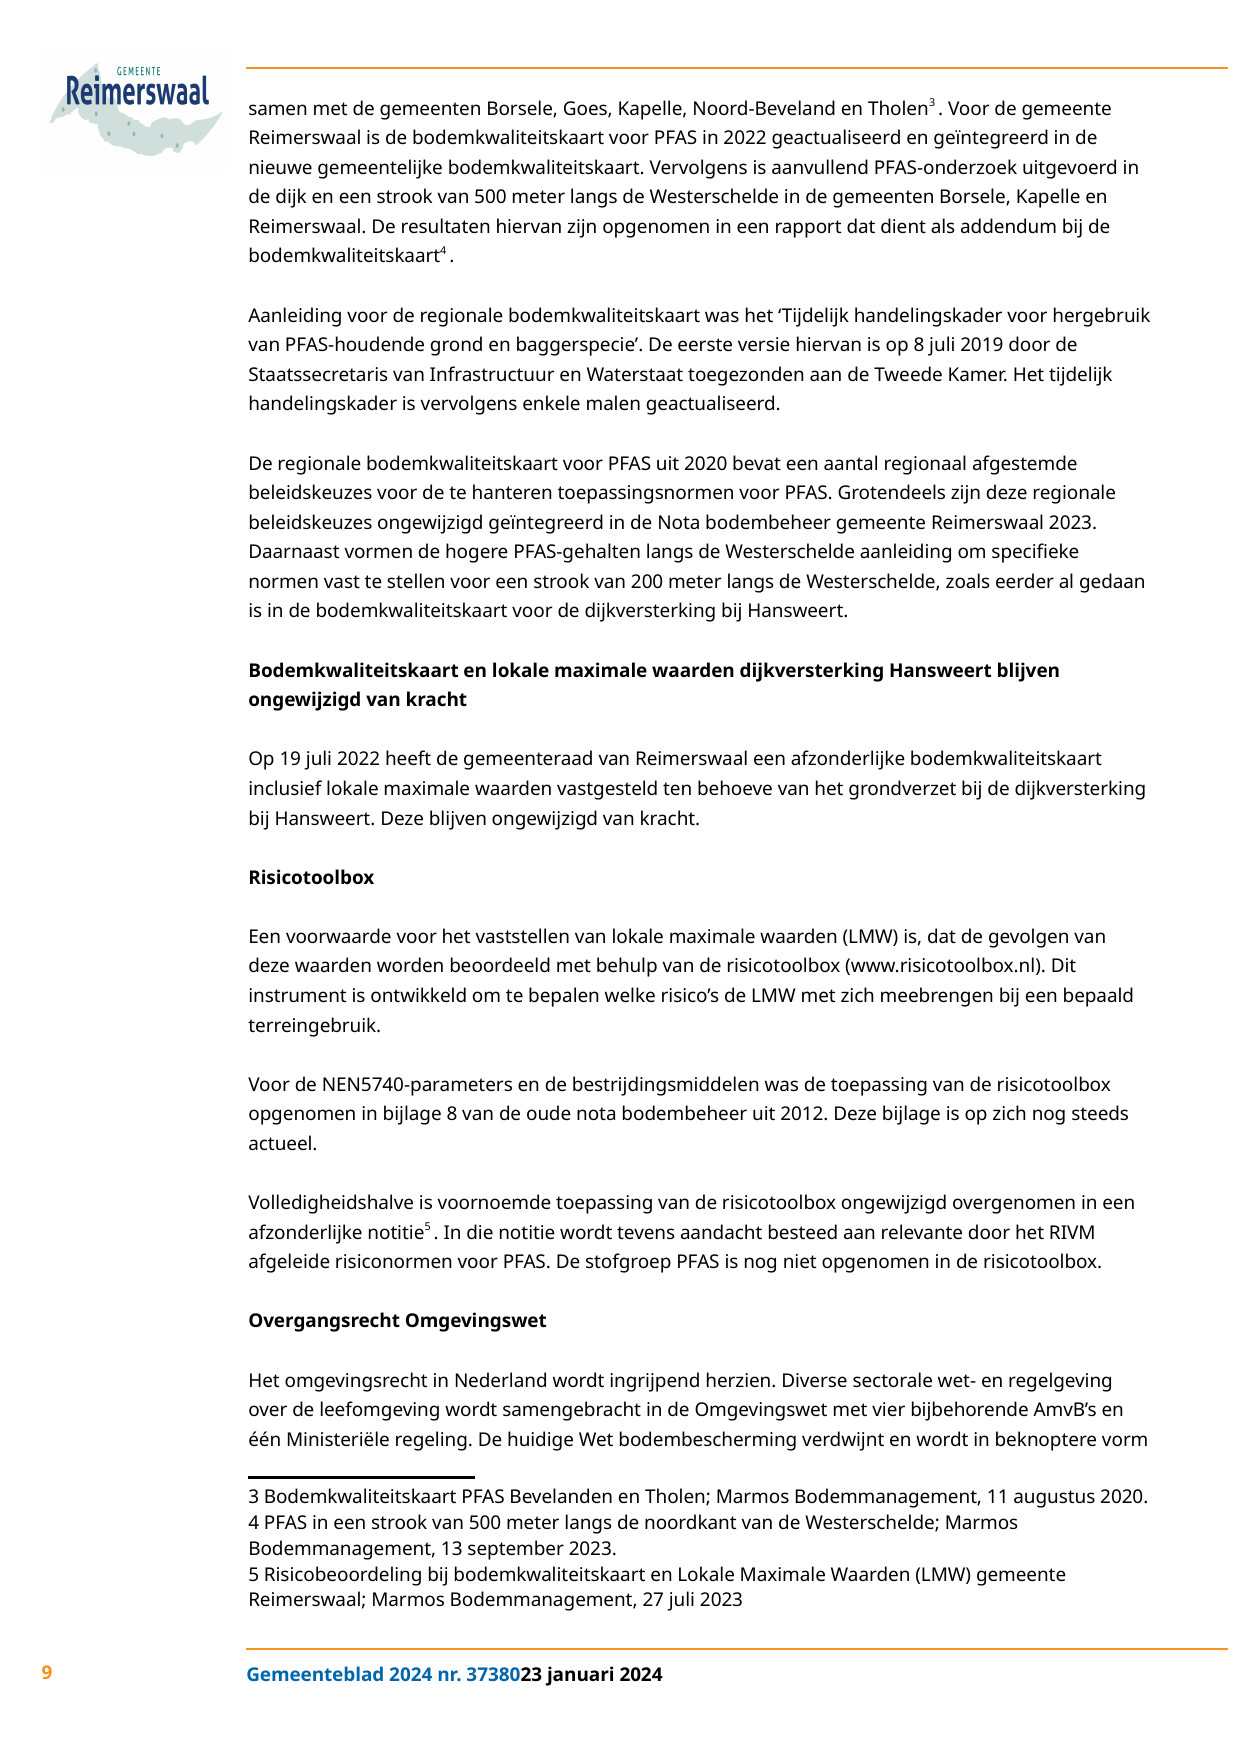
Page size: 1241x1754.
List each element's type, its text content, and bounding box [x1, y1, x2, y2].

text Bodemkwaliteitskaart en lokale maximale waarden dijkversterking Hansweert blijven ongewijzigd van kracht [248, 657, 1152, 712]
text Een voorwaarde voor het vaststellen van lokale maximale waarden (LMW) is, dat de gevolgen van deze waarden worden beoordeeld met behulp van de risicotoolbox (www.risicotoolbox.nl). Dit instrument is ontwikkeld om te bepalen welke risico’s de LMW met zich meebrengen bij een bepaald terreingebruik. [248, 923, 1152, 1038]
text De regionale bodemkwaliteitskaart voor PFAS uit 2020 bevat een aantal regionaal afgestemde beleidskeuzes voor de te hanteren toepassingsnormen voor PFAS. Grotendeels zijn deze regionale beleidskeuzes ongewijzigd geïntegreerd in de Nota bodembeheer gemeente Reimerswaal 2023. [248, 450, 1152, 535]
text Risicotoolbox [248, 864, 1152, 890]
text Risicobeoordeling bij bodemkwaliteitskaart en Lokale Maximale Waarden (LMW) gemeente Reimerswaal; Marmos Bodemmanagement, 27 juli 2023 [248, 1561, 1152, 1612]
text Aanleiding voor de regionale bodemkwaliteitskaart was het ‘Tijdelijk handelingskader voor hergebruik van PFAS-houdende grond en baggerspecie’. De eerste versie hiervan is op 8 juli 2019 door de Staatssecretaris van Infrastructuur en Waterstaat toegezonden aan de Tweede Kamer. Het tijdelijk handelingskader is vervolgens enkele malen geactualiseerd. [248, 302, 1152, 416]
text Op 19 juli 2022 heeft de gemeenteraad van Reimerswaal een afzonderlijke bodemkwaliteitskaart inclusief lokale maximale waarden vastgesteld ten behoeve van het grondverzet bij de dijkversterking bij Hansweert. Deze blijven ongewijzigd van kracht. [248, 746, 1152, 831]
text Volledigheidshalve is voornoemde toepassing van de risicotoolbox ongewijzigd overgenomen in een afzonderlijke notitie. In die notitie wordt tevens aandacht besteed aan relevante door het RIVM afgeleide risiconormen voor PFAS. De stofgroep PFAS is nog niet opgenomen in de risicotoolbox. [248, 1189, 1152, 1274]
picture [41, 47, 231, 172]
text Het omgevingsrecht in Nederland wordt ingrijpend herzien. Diverse sectorale wet- en regelgeving over de leefomgeving wordt samengebracht in de Omgevingswet met vier bijbehorende AmvB’s en één Ministeriële regeling. De huidige Wet bodembescherming verdwijnt en wordt in beknoptere vorm [248, 1367, 1152, 1452]
text Overgangsrecht Omgevingswet [248, 1308, 1152, 1333]
text Daarnaast vormen de hogere PFAS-gehalten langs de Westerschelde aanleiding om specifieke normen vast te stellen voor een strook van 200 meter langs de Westerschelde, zoals eerder al gedaan is in de bodemkwaliteitskaart voor de dijkversterking bij Hansweert. [248, 538, 1152, 623]
text PFAS in een strook van 500 meter langs de noordkant van de Westerschelde; Marmos Bodemmanagement, 13 september 2023. [248, 1509, 1152, 1561]
text Bodemkwaliteitskaart PFAS Bevelanden en Tholen; Marmos Bodemmanagement, 11 augustus 2020. [248, 1483, 1152, 1509]
text samen met de gemeenten Borsele, Goes, Kapelle, Noord-Beveland en Tholen. Voor de gemeente Reimerswaal is de bodemkwaliteitskaart voor PFAS in 2022 geactualiseerd en geïntegreerd in de nieuwe gemeentelijke bodemkwaliteitskaart. Vervolgens is aanvullend PFAS-onderzoek uitgevoerd in de dijk en een strook van 500 meter langs de Westerschelde in de gemeenten Borsele, Kapelle en Reimerswaal. De resultaten hiervan zijn opgenomen in een rapport dat dient als addendum bij de bodemkwaliteitskaart. [248, 95, 1152, 268]
text Voor de NEN5740-parameters en de bestrijdingsmiddelen was de toepassing van de risicotoolbox opgenomen in bijlage 8 van de oude nota bodembeheer uit 2012. Deze bijlage is op zich nog steeds actueel. [248, 1071, 1152, 1156]
